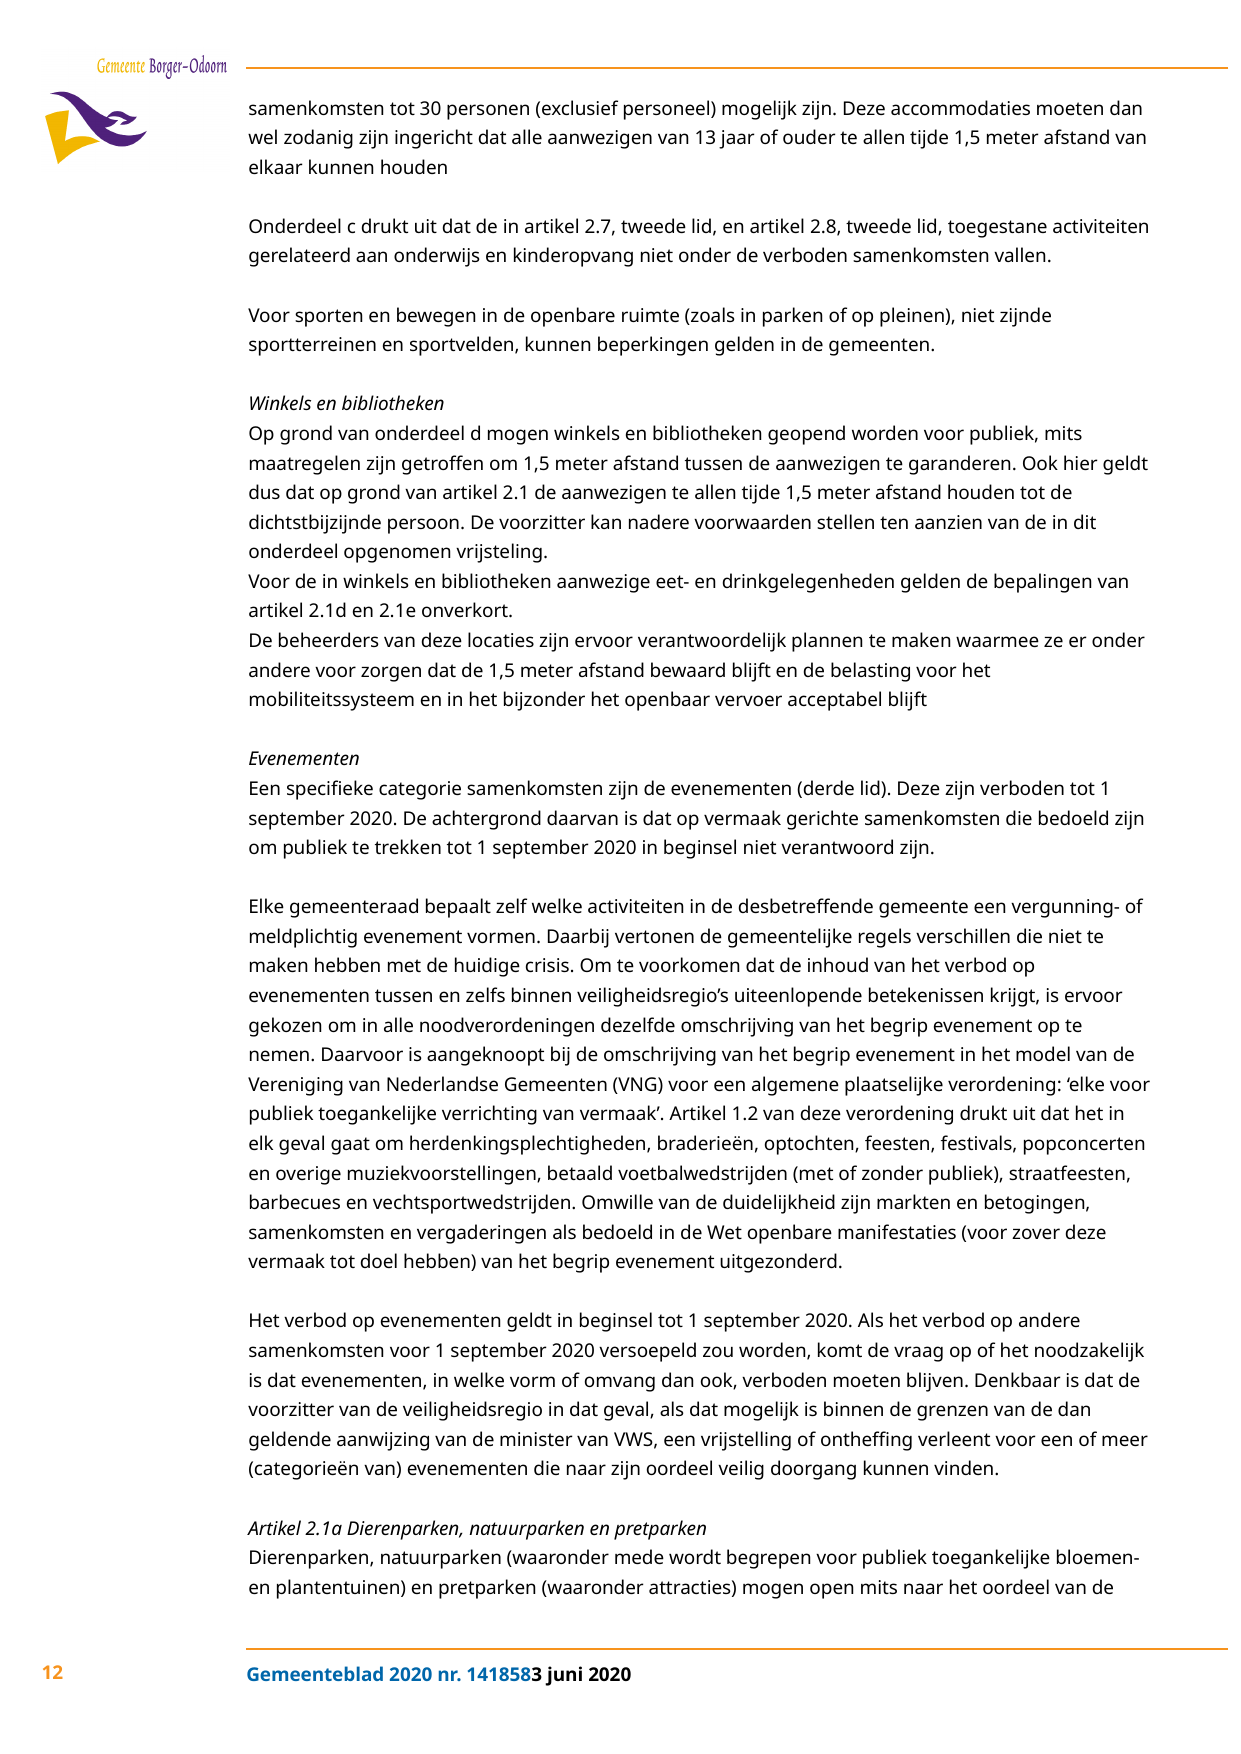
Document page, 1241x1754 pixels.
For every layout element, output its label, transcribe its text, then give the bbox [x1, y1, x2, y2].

text Elke gemeenteraad bepaalt zelf welke activiteiten in de desbetreffende gemeente een vergunning- of meldplichtig evenement vormen. Daarbij vertonen de gemeentelijke regels verschillen die niet te maken hebben met de huidige crisis. Om te voorkomen dat de inhoud van het verbod op evenementen tussen en zelfs binnen veiligheidsregio’s uiteenlopende betekenissen krijgt, is ervoor gekozen om in alle noodverordeningen dezelfde omschrijving van het begrip evenement op te nemen. Daarvoor is aangeknoopt bij de omschrijving van het begrip evenement in het model van de Vereniging van Nederlandse Gemeenten (VNG) voor een algemene plaatselijke verordening: ‘elke voor publiek toegankelijke verrichting van vermaak’. Artikel 1.2 van deze verordening drukt uit dat het in elk geval gaat om herdenkingsplechtigheden, braderieën, optochten, feesten, festivals, popconcerten en overige muziekvoorstellingen, betaald voetbalwedstrijden (met of zonder publiek), straatfeesten, barbecues en vechtsportwedstrijden. Omwille van de duidelijkheid zijn markten en betogingen, samenkomsten en vergaderingen als bedoeld in de Wet openbare manifestaties (voor zover deze vermaak tot doel hebben) van het begrip evenement uitgezonderd. [248, 893, 1152, 1274]
text Dierenparken, natuurparken (waaronder mede wordt begrepen voor publiek toegankelijke bloemen- en plantentuinen) en pretparken (waaronder attracties) mogen open mits naar het oordeel van de [248, 1544, 1152, 1600]
text Winkels en bibliotheken [248, 391, 1152, 416]
text Voor sporten en bewegen in de openbare ruimte (zoals in parken of op pleinen), niet zijnde sportterreinen en sportvelden, kunnen beperkingen gelden in de gemeenten. [248, 302, 1152, 357]
text samenkomsten tot 30 personen (exclusief personeel) mogelijk zijn. Deze accommodaties moeten dan wel zodanig zijn ingericht dat alle aanwezigen van 13 jaar of ouder te allen tijde 1,5 meter afstand van elkaar kunnen houden [248, 95, 1152, 180]
text De beheerders van deze locaties zijn ervoor verantwoordelijk plannen te maken waarmee ze er onder andere voor zorgen dat de 1,5 meter afstand bewaard blijft en de belasting voor het mobiliteitssysteem en in het bijzonder het openbaar vervoer acceptabel blijft [248, 627, 1152, 712]
text Het verbod op evenementen geldt in beginsel tot 1 september 2020. Als het verbod op andere samenkomsten voor 1 september 2020 versoepeld zou worden, komt de vraag op of het noodzakelijk is dat evenementen, in welke vorm of omvang dan ook, verboden moeten blijven. Denkbaar is dat de voorzitter van de veiligheidsregio in dat geval, als dat mogelijk is binnen de grenzen van de dan geldende aanwijzing van de minister van VWS, een vrijstelling of ontheffing verleent voor een of meer (categorieën van) evenementen die naar zijn oordeel veilig doorgang kunnen vinden. [248, 1308, 1152, 1481]
text Op grond van onderdeel d mogen winkels en bibliotheken geopend worden voor publiek, mits maatregelen zijn getroffen om 1,5 meter afstand tussen de aanwezigen te garanderen. Ook hier geldt dus dat op grond van artikel 2.1 de aanwezigen te allen tijde 1,5 meter afstand houden tot de dichtstbijzijnde persoon. De voorzitter kan nadere voorwaarden stellen ten aanzien van de in dit onderdeel opgenomen vrijsteling. [248, 420, 1152, 564]
text Artikel 2.1a Dierenparken, natuurparken en pretparken [248, 1515, 1152, 1541]
text Evenementen [248, 746, 1152, 771]
picture [41, 47, 231, 172]
text Voor de in winkels en bibliotheken aanwezige eet- en drinkgelegenheden gelden de bepalingen van artikel 2.1d en 2.1e onverkort. [248, 568, 1152, 623]
text Een specifieke categorie samenkomsten zijn de evenementen (derde lid). Deze zijn verboden tot 1 september 2020. De achtergrond daarvan is dat op vermaak gerichte samenkomsten die bedoeld zijn om publiek te trekken tot 1 september 2020 in beginsel niet verantwoord zijn. [248, 775, 1152, 860]
text Onderdeel c drukt uit dat de in artikel 2.7, tweede lid, en artikel 2.8, tweede lid, toegestane activiteiten gerelateerd aan onderwijs en kinderopvang niet onder de verboden samenkomsten vallen. [248, 213, 1152, 268]
